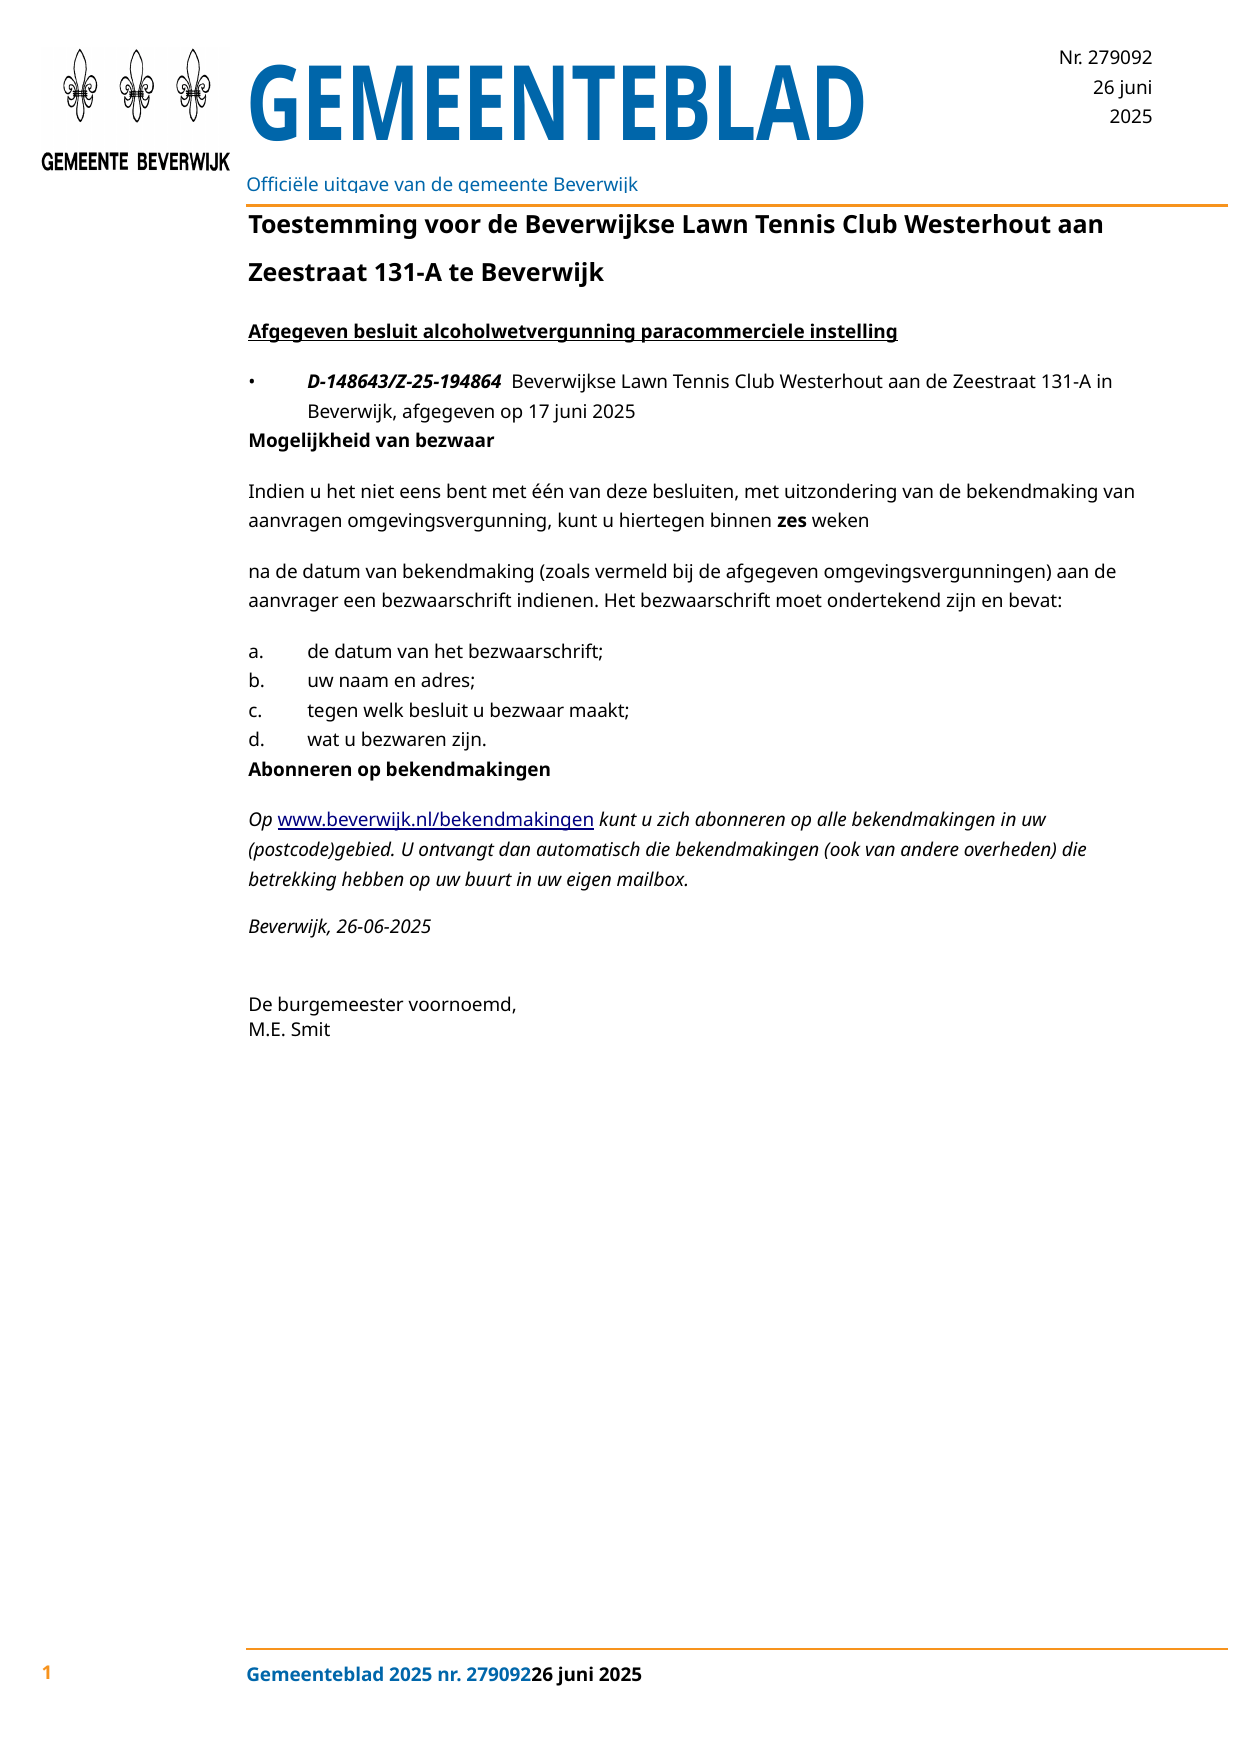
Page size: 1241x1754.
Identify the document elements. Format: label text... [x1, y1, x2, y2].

text na de datum van bekendmaking (zoals vermeld bij de afgegeven omgevingsvergunningen) aan de aanvrager een bezwaarschrift indienen. Het bezwaarschrift moet ondertekend zijn en bevat: [248, 558, 1152, 613]
list de datum van het bezwaarschrift; [248, 638, 1152, 664]
text De burgemeester voornoemd, [248, 991, 1152, 1017]
text Abonneren op bekendmakingen [248, 756, 1152, 782]
picture [41, 47, 231, 172]
list tegen welk besluit u bezwaar maakt; [248, 697, 1152, 723]
list uw naam en adres; [248, 667, 1152, 693]
text Indien u het niet eens bent met één van deze besluiten, met uitzondering van de bekendmaking van aanvragen omgevingsvergunning, kunt u hiertegen binnen zes weken [248, 478, 1152, 533]
list D-148643/Z-25-194864 Beverwijkse Lawn Tennis Club Westerhout aan de Zeestraat 131-A in Beverwijk, afgegeven op 17 juni 2025 [248, 368, 1152, 424]
text M.E. Smit [248, 1017, 1152, 1042]
text Afgegeven besluit alcoholwetvergunning paracommerciele instelling [248, 318, 1152, 344]
text Beverwijk, 26-06-2025 [248, 914, 1152, 939]
list wat u bezwaren zijn. [248, 727, 1152, 752]
text Mogelijkheid van bezwaar [248, 427, 1152, 453]
text Op www.beverwijk.nl/bekendmakingen kunt u zich abonneren op alle bekendmakingen in uw (postcode)gebied. U ontvangt dan automatisch die bekendmakingen (ook van andere overheden) die betrekking hebben op uw buurt in uw eigen mailbox. [248, 807, 1152, 892]
text Toestemming voor de Beverwijkse Lawn Tennis Club Westerhout aan Zeestraat 131-A te Beverwijk [248, 207, 1152, 288]
